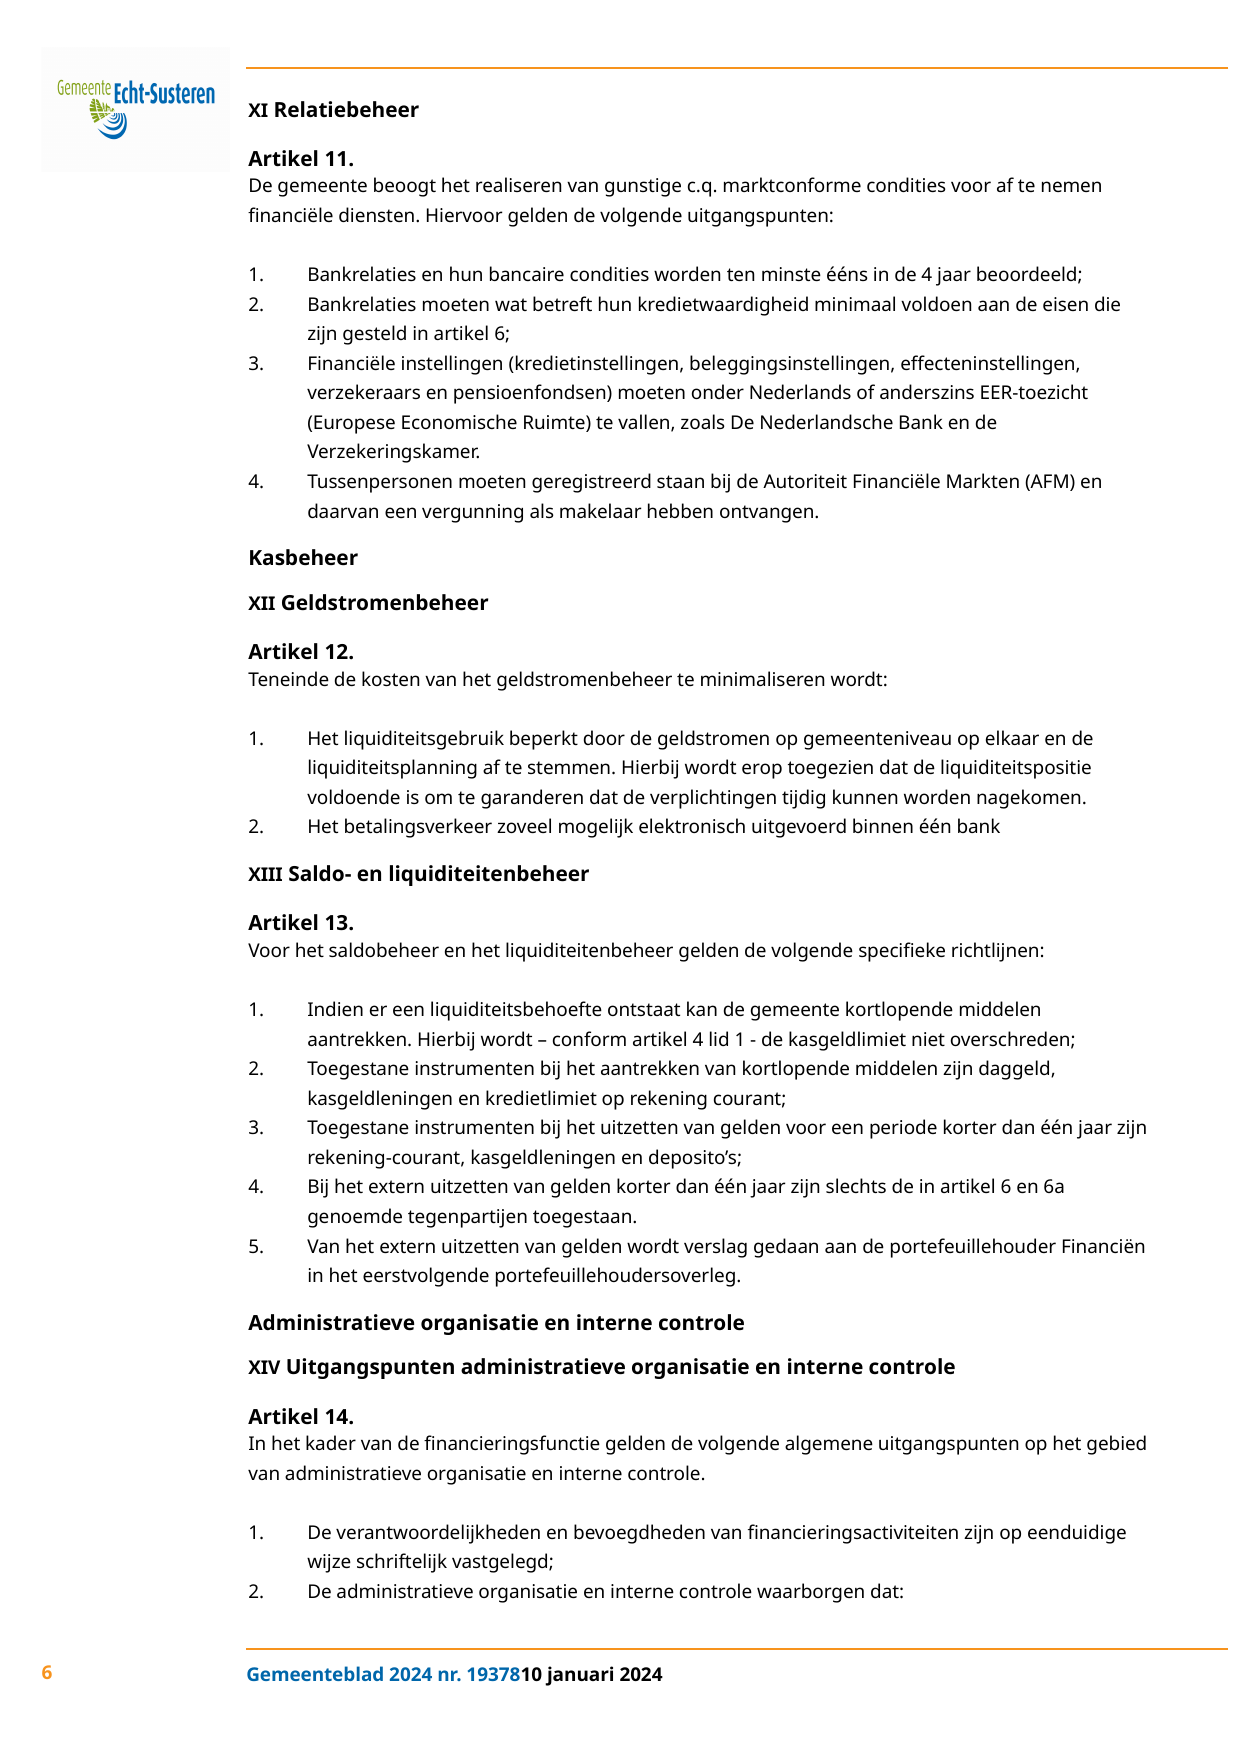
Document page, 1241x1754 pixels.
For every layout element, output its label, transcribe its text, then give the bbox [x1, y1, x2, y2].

list Bij het extern uitzetten van gelden korter dan één jaar zijn slechts de in artikel 6 en 6a genoemde tegenpartijen toegestaan. [248, 1174, 1152, 1229]
list De verantwoordelijkheden en bevoegdheden van financieringsactiviteiten zijn op eenduidige wijze schriftelijk vastgelegd; [248, 1519, 1152, 1574]
list Toegestane instrumenten bij het uitzetten van gelden voor een periode korter dan één jaar zijn rekening-courant, kasgeldleningen en deposito’s; [248, 1114, 1152, 1170]
list Tussenpersonen moeten geregistreerd staan bij de Autoriteit Financiële Markten (AFM) en daarvan een vergunning als makelaar hebben ontvangen. [248, 468, 1152, 524]
text Administratieve organisatie en interne controle [248, 1308, 1152, 1336]
list Het betalingsverkeer zoveel mogelijk elektronisch uitgevoerd binnen één bank [248, 814, 1152, 839]
text XII Geldstromenbeheer [248, 588, 1152, 616]
list Toegestane instrumenten bij het aantrekken van kortlopende middelen zijn daggeld, kasgeldleningen en kredietlimiet op rekening courant; [248, 1055, 1152, 1111]
text De gemeente beoogt het realiseren van gunstige c.q. marktconforme condities voor af te nemen financiële diensten. Hiervoor gelden de volgende uitgangspunten: [248, 172, 1152, 228]
picture [41, 47, 231, 172]
list Het liquiditeitsgebruik beperkt door de geldstromen op gemeenteniveau op elkaar en de liquiditeitsplanning af te stemmen. Hierbij wordt erop toegezien dat de liquiditeitspositie voldoende is om te garanderen dat de verplichtingen tijdig kunnen worden nagekomen. [248, 725, 1152, 810]
text Voor het saldobeheer en het liquiditeitenbeheer gelden de volgende specifieke richtlijnen: [248, 937, 1152, 963]
text Artikel 13. [248, 908, 1152, 937]
text Artikel 12. [248, 637, 1152, 666]
list De administratieve organisatie en interne controle waarborgen dat: [248, 1578, 1152, 1604]
list Van het extern uitzetten van gelden wordt verslag gedaan aan de portefeuillehouder Financiën in het eerstvolgende portefeuillehoudersoverleg. [248, 1233, 1152, 1288]
text Artikel 11. [248, 144, 1152, 172]
list Bankrelaties moeten wat betreft hun kredietwaardigheid minimaal voldoen aan de eisen die zijn gesteld in artikel 6; [248, 291, 1152, 346]
text XIV Uitgangspunten administratieve organisatie en interne controle [248, 1352, 1152, 1381]
text Artikel 14. [248, 1402, 1152, 1430]
text XI Relatiebeheer [248, 95, 1152, 123]
text XIII Saldo- en liquiditeitenbeheer [248, 859, 1152, 888]
list Indien er een liquiditeitsbehoefte ontstaat kan de gemeente kortlopende middelen aantrekken. Hierbij wordt – conform artikel 4 lid 1 - de kasgeldlimiet niet overschreden; [248, 996, 1152, 1051]
text Teneinde de kosten van het geldstromenbeheer te minimaliseren wordt: [248, 666, 1152, 691]
list Financiële instellingen (kredietinstellingen, beleggingsinstellingen, effecteninstellingen, verzekeraars en pensioenfondsen) moeten onder Nederlands of anderszins EER-toezicht (Europese Economische Ruimte) te vallen, zoals De Nederlandsche Bank en de Verzekeringskamer. [248, 350, 1152, 464]
text In het kader van de financieringsfunctie gelden de volgende algemene uitgangspunten op het gebied van administratieve organisatie en interne controle. [248, 1430, 1152, 1486]
text Kasbeheer [248, 543, 1152, 572]
list Bankrelaties en hun bancaire condities worden ten minste ééns in de 4 jaar beoordeeld; [248, 261, 1152, 287]
